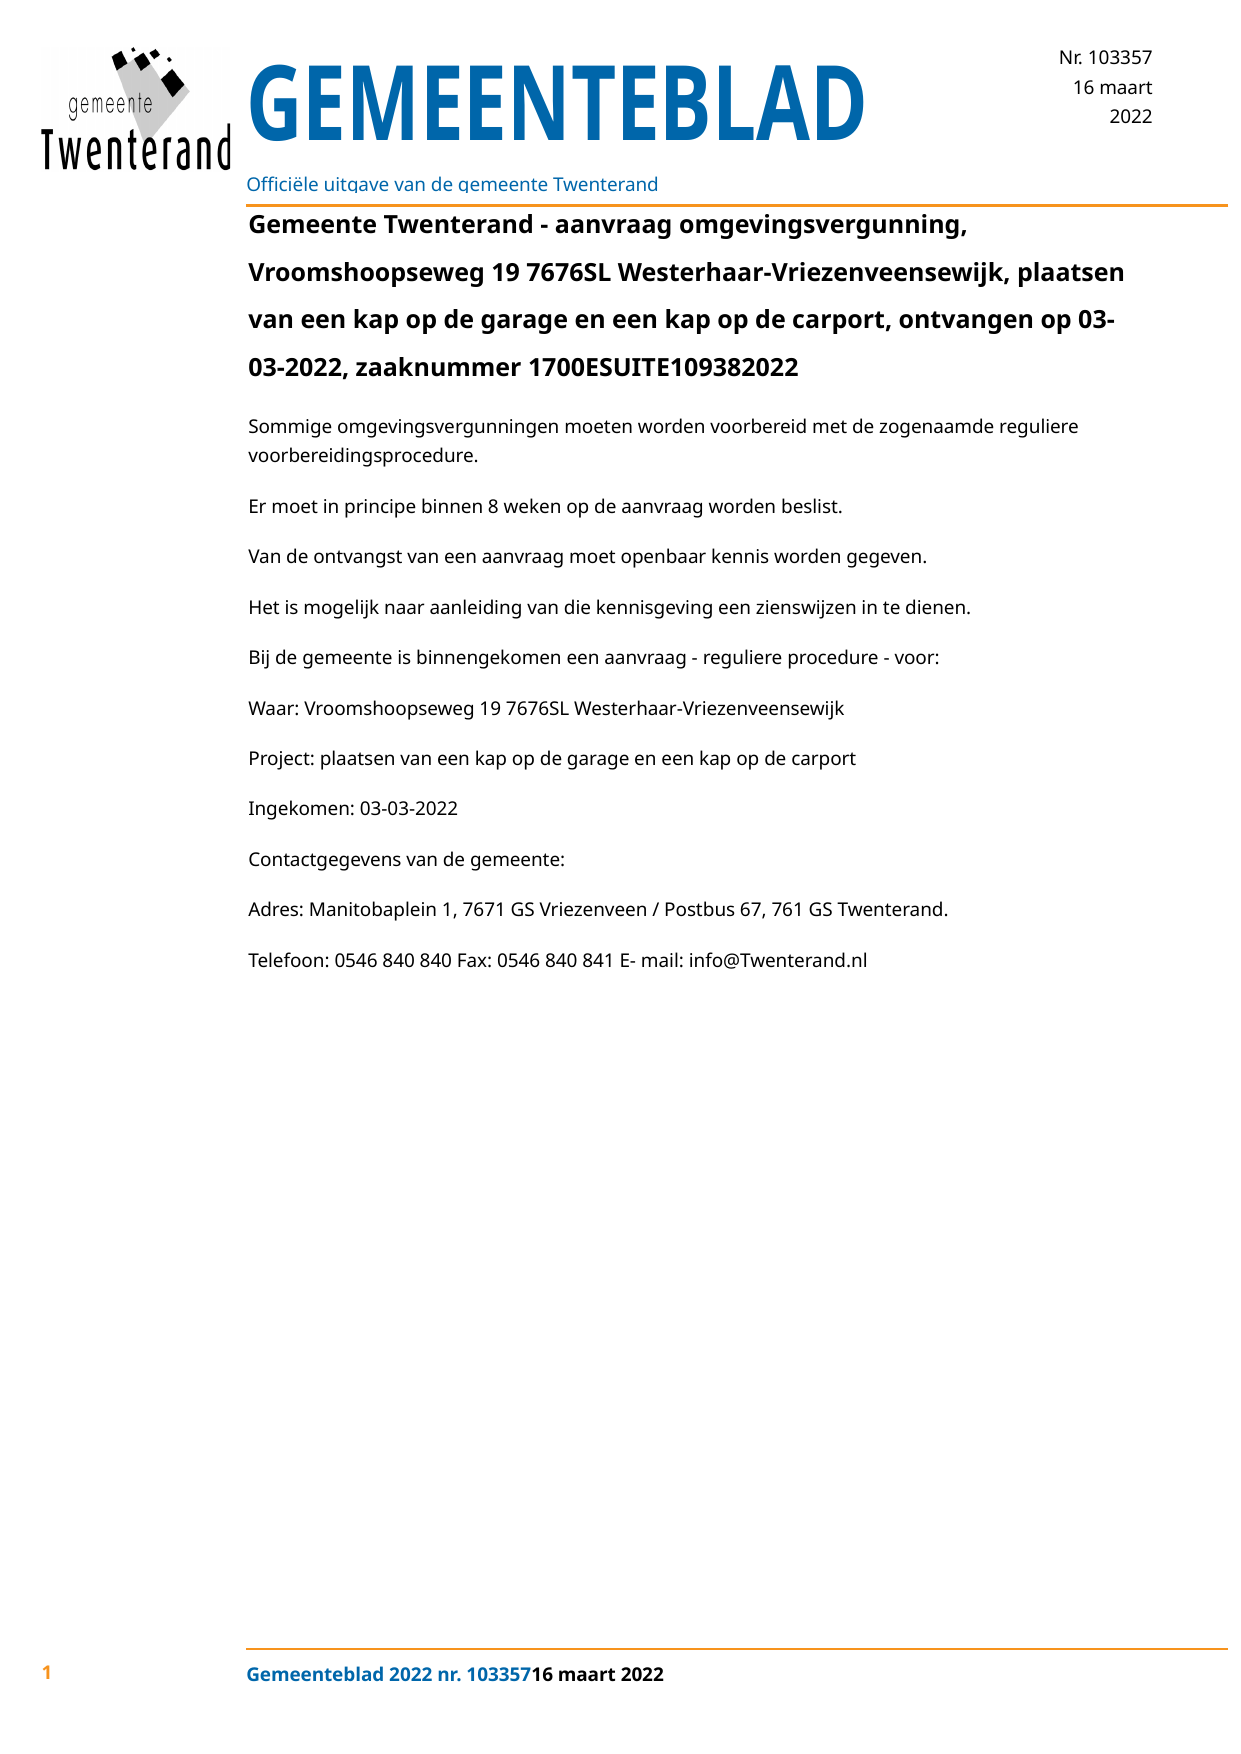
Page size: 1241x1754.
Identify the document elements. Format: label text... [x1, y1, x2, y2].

text Gemeente Twenterand - aanvraag omgevingsvergunning, Vroomshoopseweg 19 7676SL Westerhaar-Vriezenveensewijk, plaatsen van een kap op de garage en een kap op de carport, ontvangen op 03-03-2022, zaaknummer 1700ESUITE109382022 [248, 207, 1152, 384]
text Sommige omgevingsvergunningen moeten worden voorbereid met de zogenaamde reguliere voorbereidingsprocedure. [248, 413, 1152, 468]
text Adres: Manitobaplein 1, 7671 GS Vriezenveen / Postbus 67, 761 GS Twenterand. [248, 896, 1152, 922]
text Contactgegevens van de gemeente: [248, 846, 1152, 872]
text Bij de gemeente is binnengekomen een aanvraag - reguliere procedure - voor: [248, 644, 1152, 670]
text Project: plaatsen van een kap op de garage en een kap op de carport [248, 745, 1152, 771]
text Telefoon: 0546 840 840 Fax: 0546 840 841 E- mail: info@Twenterand.nl [248, 947, 1152, 973]
picture [41, 47, 231, 172]
text Er moet in principe binnen 8 weken op de aanvraag worden beslist. [248, 493, 1152, 519]
text Van de ontvangst van een aanvraag moet openbaar kennis worden gegeven. [248, 543, 1152, 569]
text Het is mogelijk naar aanleiding van die kennisgeving een zienswijzen in te dienen. [248, 594, 1152, 620]
text Ingekomen: 03-03-2022 [248, 796, 1152, 821]
text Waar: Vroomshoopseweg 19 7676SL Westerhaar-Vriezenveensewijk [248, 695, 1152, 721]
